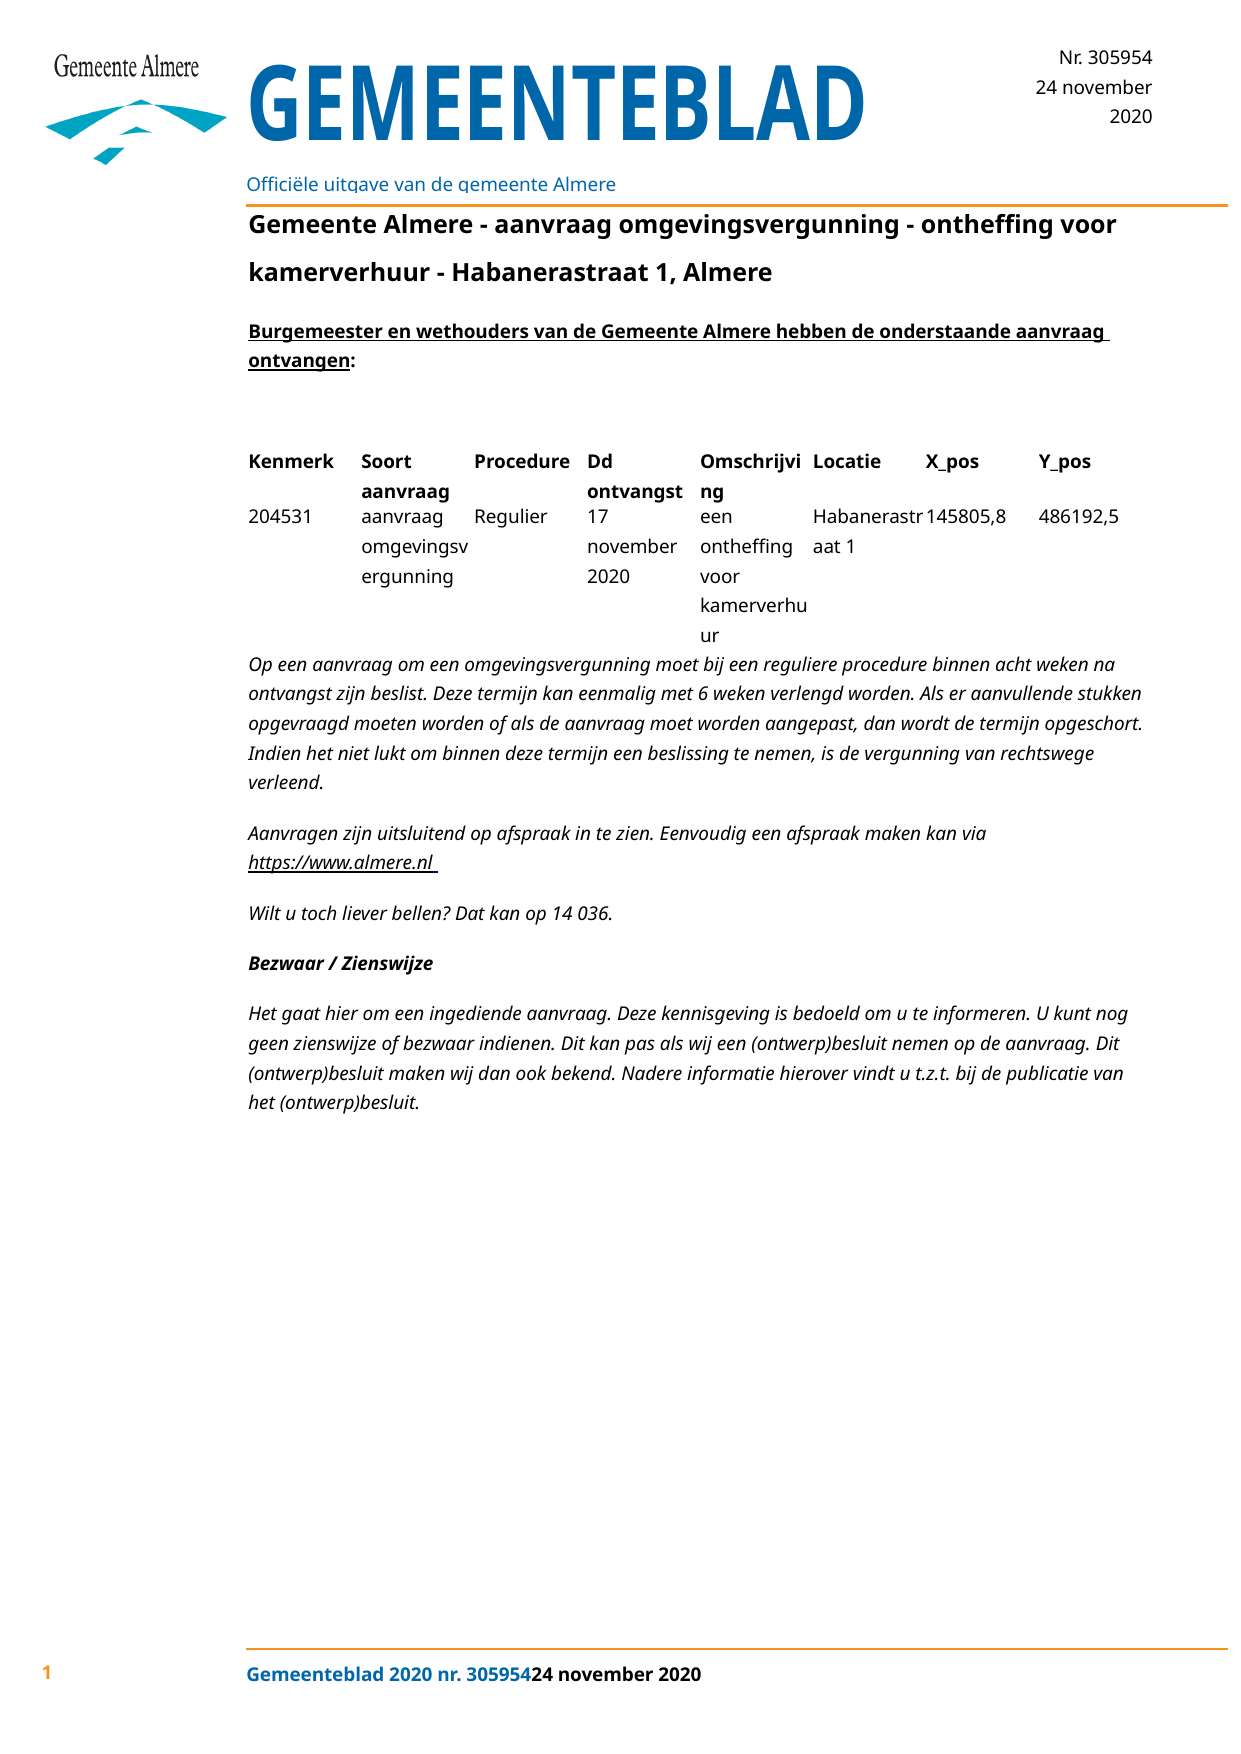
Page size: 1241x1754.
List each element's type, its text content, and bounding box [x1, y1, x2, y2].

text Op een aanvraag om een omgevingsvergunning moet bij een reguliere procedure binnen acht weken na ontvangst zijn beslist. Deze termijn kan eenmalig met 6 weken verlengd worden. Als er aanvullende stukken opgevraagd moeten worden of als de aanvraag moet worden aangepast, dan wordt de termijn opgeschort. Indien het niet lukt om binnen deze termijn een beslissing te nemen, is de vergunning van rechtswege verleend. [248, 651, 1152, 795]
text Burgemeester en wethouders van de Gemeente Almere hebben de onderstaande aanvraag ontvangen: [248, 318, 1152, 373]
text Het gaat hier om een ingediende aanvraag. Deze kennisgeving is bedoeld om u te informeren. U kunt nog geen zienswijze of bezwaar indienen. Dit kan pas als wij een (ontwerp)besluit nemen op de aanvraag. Dit (ontwerp)besluit maken wij dan ook bekend. Nadere informatie hierover vindt u t.z.t. bij de publicatie van het (ontwerp)besluit. [248, 1001, 1152, 1115]
table_cell 17 november 2020 [587, 504, 700, 648]
table_cell 486192,5 [1039, 504, 1152, 648]
text Wilt u toch liever bellen? Dat kan op 14 036. [248, 900, 1152, 926]
table_cell Habanerastraat 1 [813, 504, 926, 648]
table_header Soort aanvraag [361, 449, 474, 504]
table_cell een ontheffing voor kamerverhuur [700, 504, 813, 648]
table_header Kenmerk [248, 449, 361, 504]
table_header Locatie [813, 449, 926, 504]
table_cell 204531 [248, 504, 361, 648]
table_cell 145805,8 [926, 504, 1038, 648]
table_header Y_pos [1039, 449, 1152, 504]
table_header X_pos [926, 449, 1038, 504]
table_header Procedure [474, 449, 587, 504]
table_cell aanvraag omgevingsvergunning [361, 504, 474, 648]
text Gemeente Almere - aanvraag omgevingsvergunning - ontheffing voor kamerverhuur - Habanerastraat 1, Almere [248, 207, 1152, 288]
text Bezwaar / Zienswijze [248, 950, 1152, 976]
table_cell Regulier [474, 504, 587, 648]
table_header Omschrijving [700, 449, 813, 504]
text Aanvragen zijn uitsluitend op afspraak in te zien. Eenvoudig een afspraak maken kan via https://www.almere.nl [248, 820, 1152, 875]
picture [41, 47, 231, 172]
table_header Dd ontvangst [587, 449, 700, 504]
